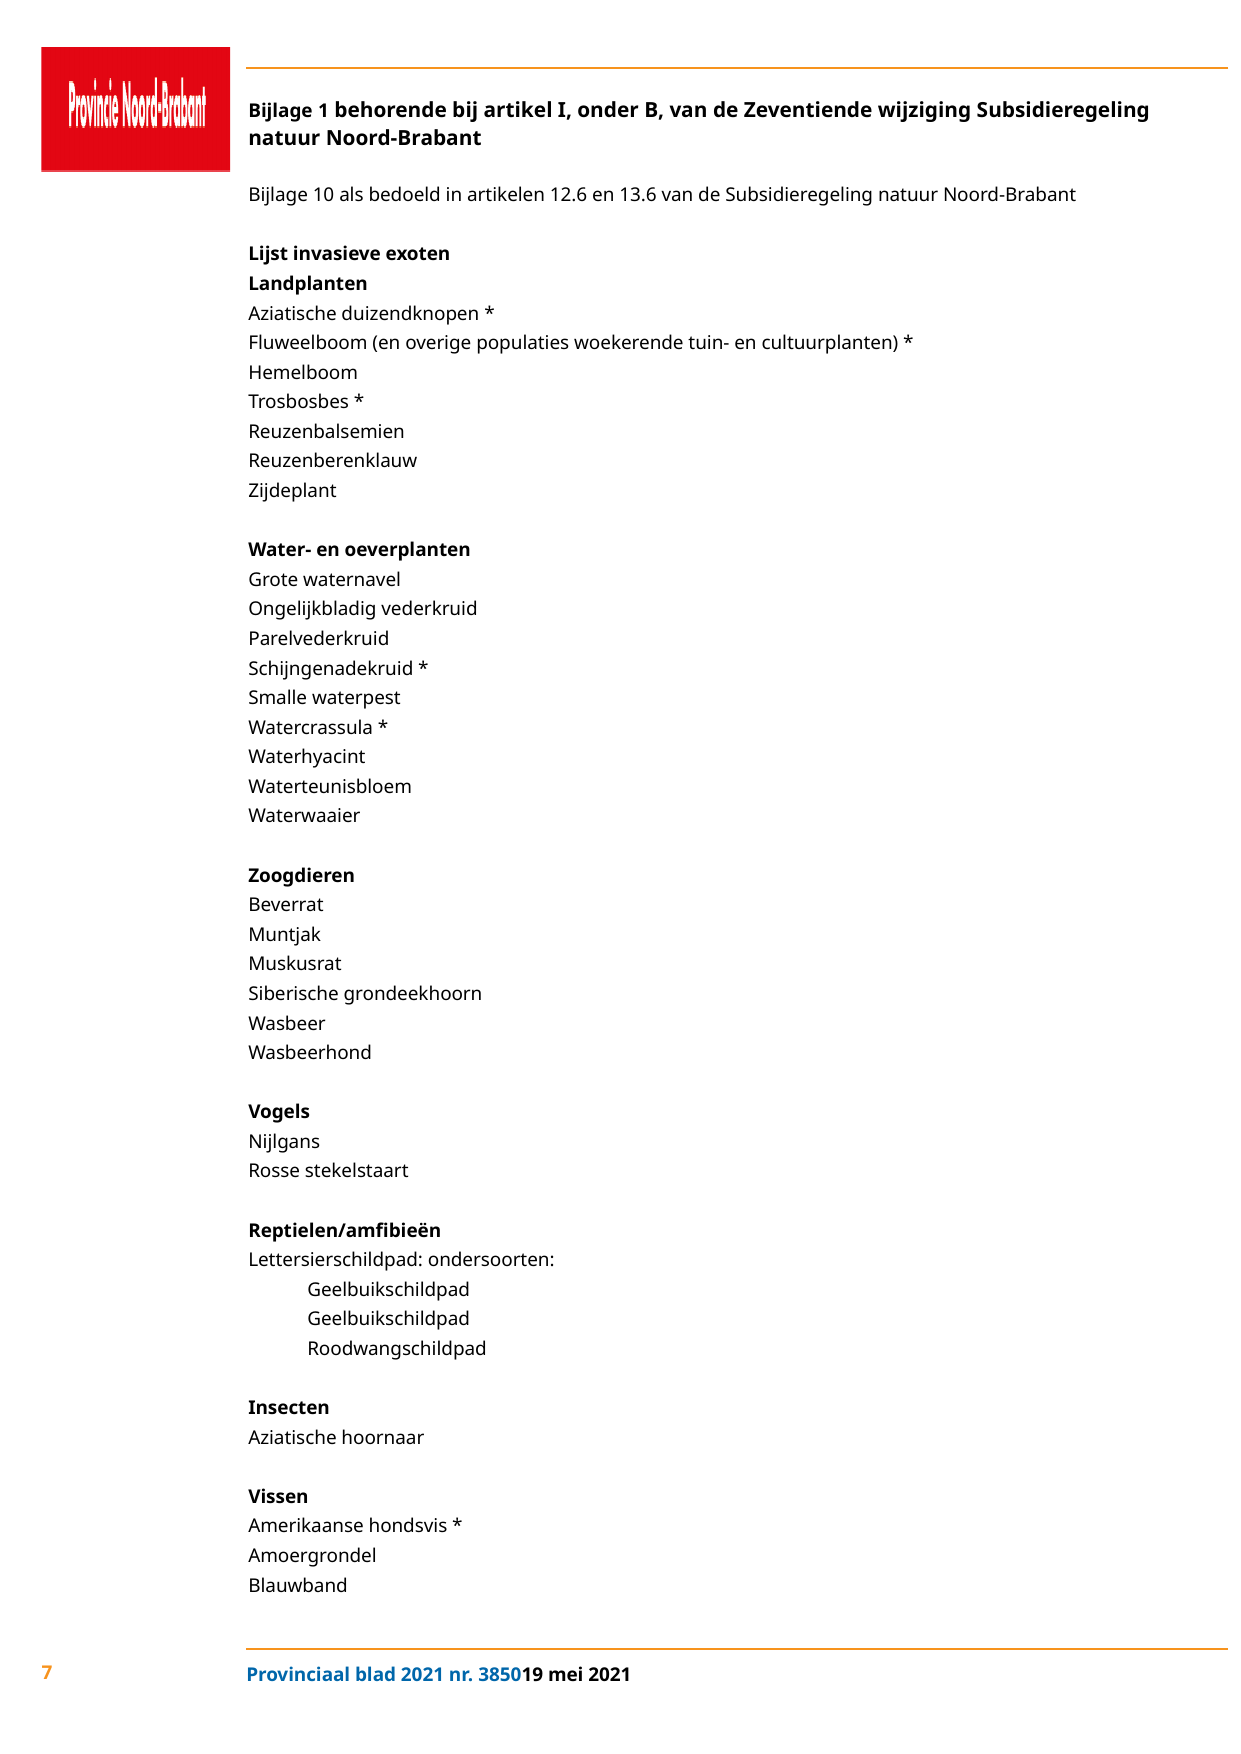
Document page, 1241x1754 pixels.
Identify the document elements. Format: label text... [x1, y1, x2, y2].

text Wasbeer [248, 1010, 1152, 1035]
list Geelbuikschildpad [248, 1276, 1152, 1302]
text Hemelboom [248, 359, 1152, 384]
text Bijlage 10 als bedoeld in artikelen 12.6 en 13.6 van de Subsidieregeling natuur Noord-Brabant [248, 181, 1152, 207]
text Vissen [248, 1483, 1152, 1509]
text Zijdeplant [248, 477, 1152, 503]
text Fluweelboom (en overige populaties woekerende tuin- en cultuurplanten) * [248, 329, 1152, 355]
text Reuzenberenklauw [248, 448, 1152, 473]
text Amoergrondel [248, 1542, 1152, 1568]
text Lijst invasieve exoten [248, 241, 1152, 266]
text Wasbeerhond [248, 1039, 1152, 1065]
text Blauwband [248, 1572, 1152, 1597]
text Waterwaaier [248, 803, 1152, 828]
text Vogels [248, 1098, 1152, 1124]
text Beverrat [248, 891, 1152, 917]
list Geelbuikschildpad [248, 1306, 1152, 1331]
text Amerikaanse hondsvis * [248, 1513, 1152, 1538]
text Aziatische duizendknopen * [248, 300, 1152, 325]
text Reuzenbalsemien [248, 418, 1152, 444]
text Grote waternavel [248, 566, 1152, 592]
text Reptielen/amfibieën [248, 1217, 1152, 1242]
text Trosbosbes * [248, 388, 1152, 414]
picture [41, 47, 231, 172]
text Zoogdieren [248, 862, 1152, 887]
text Waterhyacint [248, 743, 1152, 769]
text Nijlgans [248, 1128, 1152, 1154]
text Water- en oeverplanten [248, 536, 1152, 562]
text Ongelijkbladig vederkruid [248, 596, 1152, 621]
text Waterteunisbloem [248, 773, 1152, 799]
text Siberische grondeekhoorn [248, 980, 1152, 1006]
text Muntjak [248, 921, 1152, 947]
list Roodwangschildpad [248, 1335, 1152, 1361]
text Insecten [248, 1394, 1152, 1420]
text Lettersierschildpad: ondersoorten: [248, 1246, 1152, 1272]
text Smalle waterpest [248, 684, 1152, 710]
text Rosse stekelstaart [248, 1158, 1152, 1183]
text Landplanten [248, 270, 1152, 296]
text Watercrassula * [248, 714, 1152, 739]
text Aziatische hoornaar [248, 1424, 1152, 1449]
text Parelvederkruid [248, 625, 1152, 651]
text Bijlage 1 behorende bij artikel I, onder B, van de Zeventiende wijziging Subsidieregeling natuur Noord-Brabant [248, 95, 1152, 152]
text Muskusrat [248, 951, 1152, 976]
text Schijngenadekruid * [248, 655, 1152, 680]
